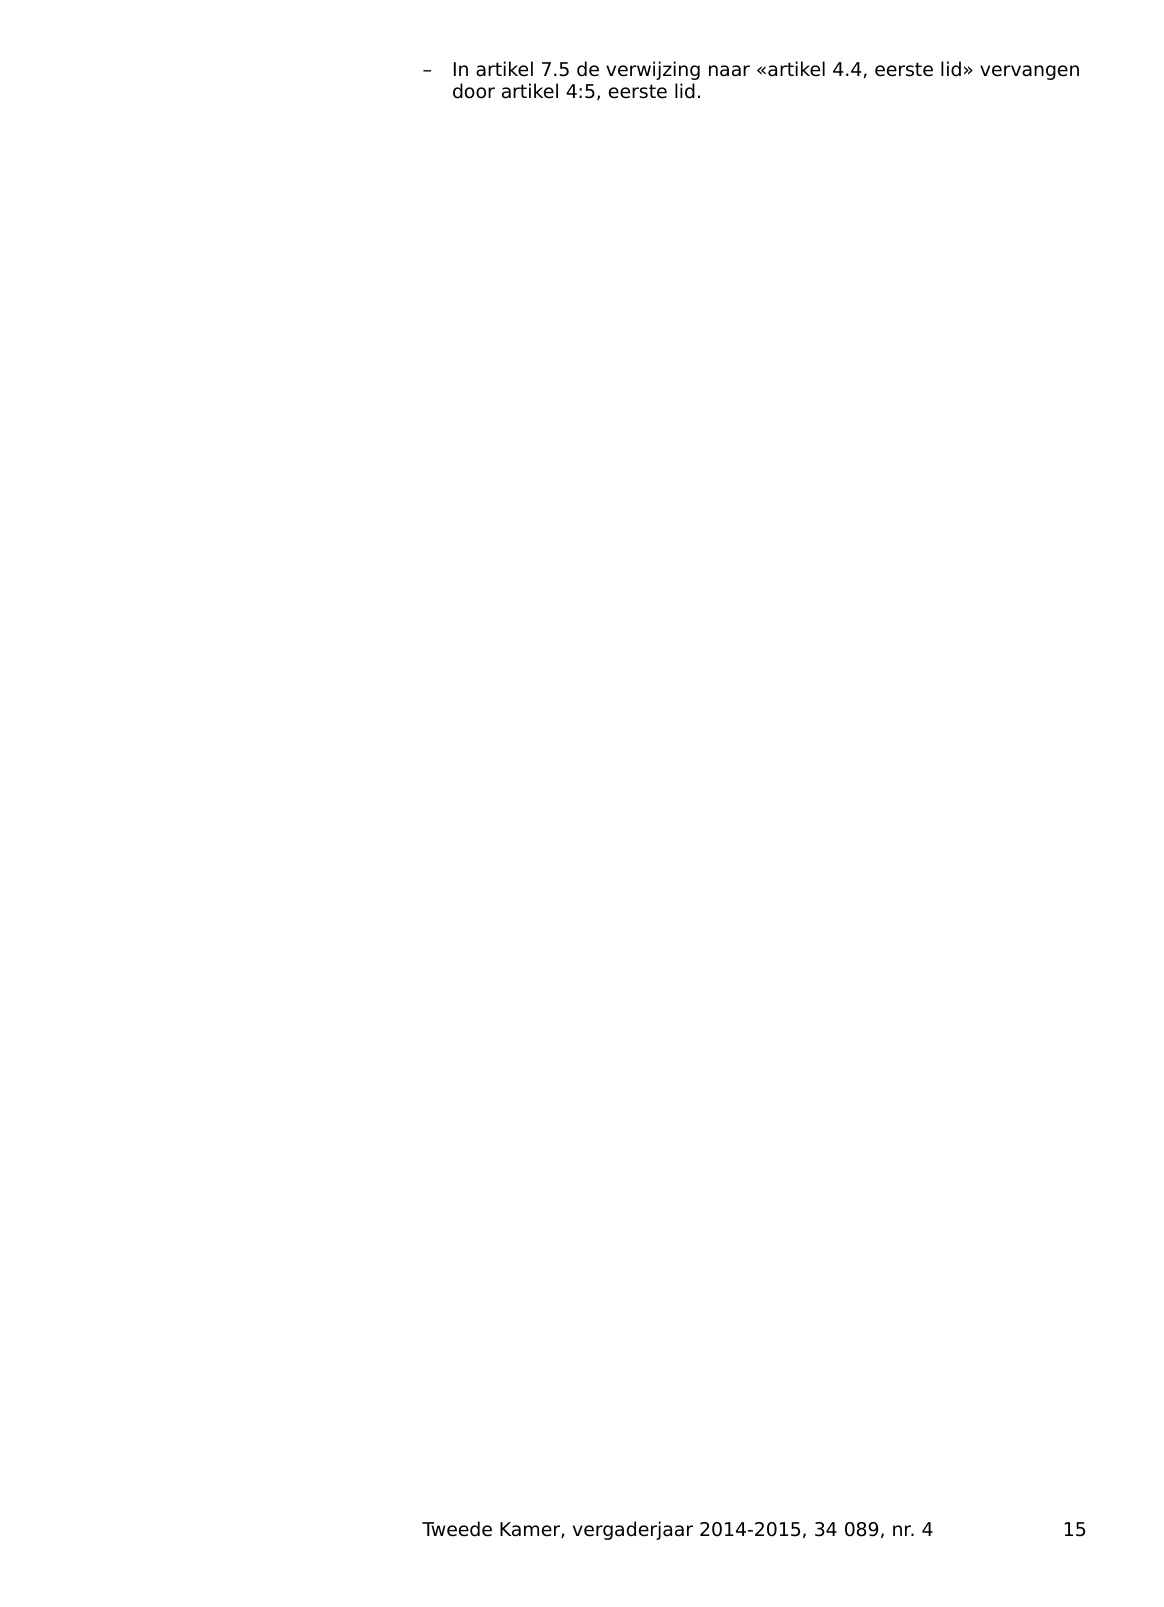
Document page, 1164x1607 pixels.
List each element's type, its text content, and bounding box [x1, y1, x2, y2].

text – In artikel 7.5 de verwijzing naar «artikel 4.4, eerste lid» vervangen door artikel 4:5, eerste lid. [422, 59, 1087, 103]
